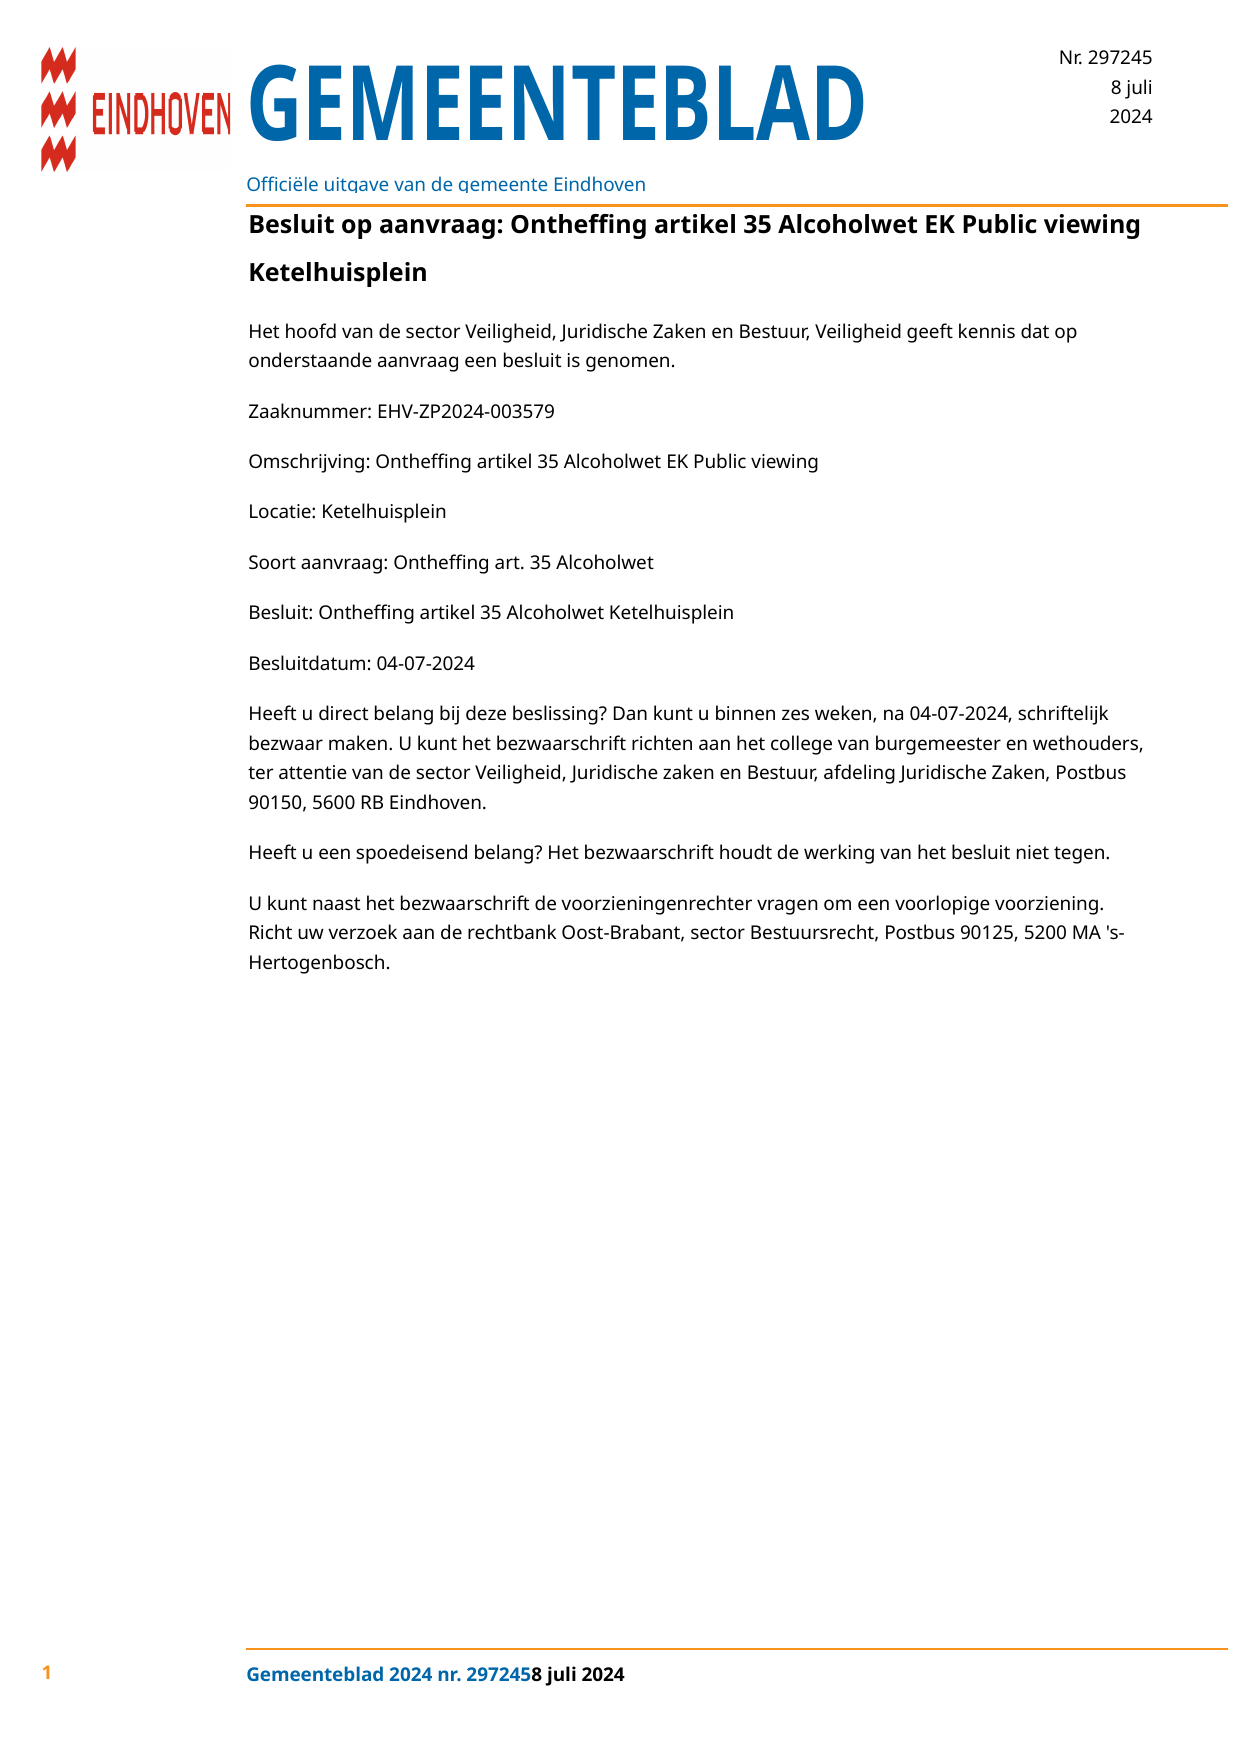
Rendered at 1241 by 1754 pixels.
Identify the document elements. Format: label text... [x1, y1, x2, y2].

text Besluitdatum: 04-07-2024 [248, 650, 1152, 676]
text Besluit op aanvraag: Ontheffing artikel 35 Alcoholwet EK Public viewing Ketelhuisplein [248, 207, 1152, 288]
text Het hoofd van de sector Veiligheid, Juridische Zaken en Bestuur, Veiligheid geeft kennis dat op onderstaande aanvraag een besluit is genomen. [248, 318, 1152, 373]
text Locatie: Ketelhuisplein [248, 499, 1152, 524]
text U kunt naast het bezwaarschrift de voorzieningenrechter vragen om een voorlopige voorziening. Richt uw verzoek aan de rechtbank Oost-Brabant, sector Bestuursrecht, Postbus 90125, 5200 MA 's-Hertogenbosch. [248, 890, 1152, 975]
text Heeft u direct belang bij deze beslissing? Dan kunt u binnen zes weken, na 04-07-2024, schriftelijk bezwaar maken. U kunt het bezwaarschrift richten aan het college van burgemeester en wethouders, ter attentie van de sector Veiligheid, Juridische zaken en Bestuur, afdeling Juridische Zaken, Postbus 90150, 5600 RB Eindhoven. [248, 700, 1152, 815]
text Soort aanvraag: Ontheffing art. 35 Alcoholwet [248, 549, 1152, 575]
picture [41, 47, 231, 172]
text Omschrijving: Ontheffing artikel 35 Alcoholwet EK Public viewing [248, 448, 1152, 474]
text Besluit: Ontheffing artikel 35 Alcoholwet Ketelhuisplein [248, 599, 1152, 625]
text Heeft u een spoedeisend belang? Het bezwaarschrift houdt de werking van het besluit niet tegen. [248, 839, 1152, 865]
text Zaaknummer: EHV-ZP2024-003579 [248, 398, 1152, 424]
